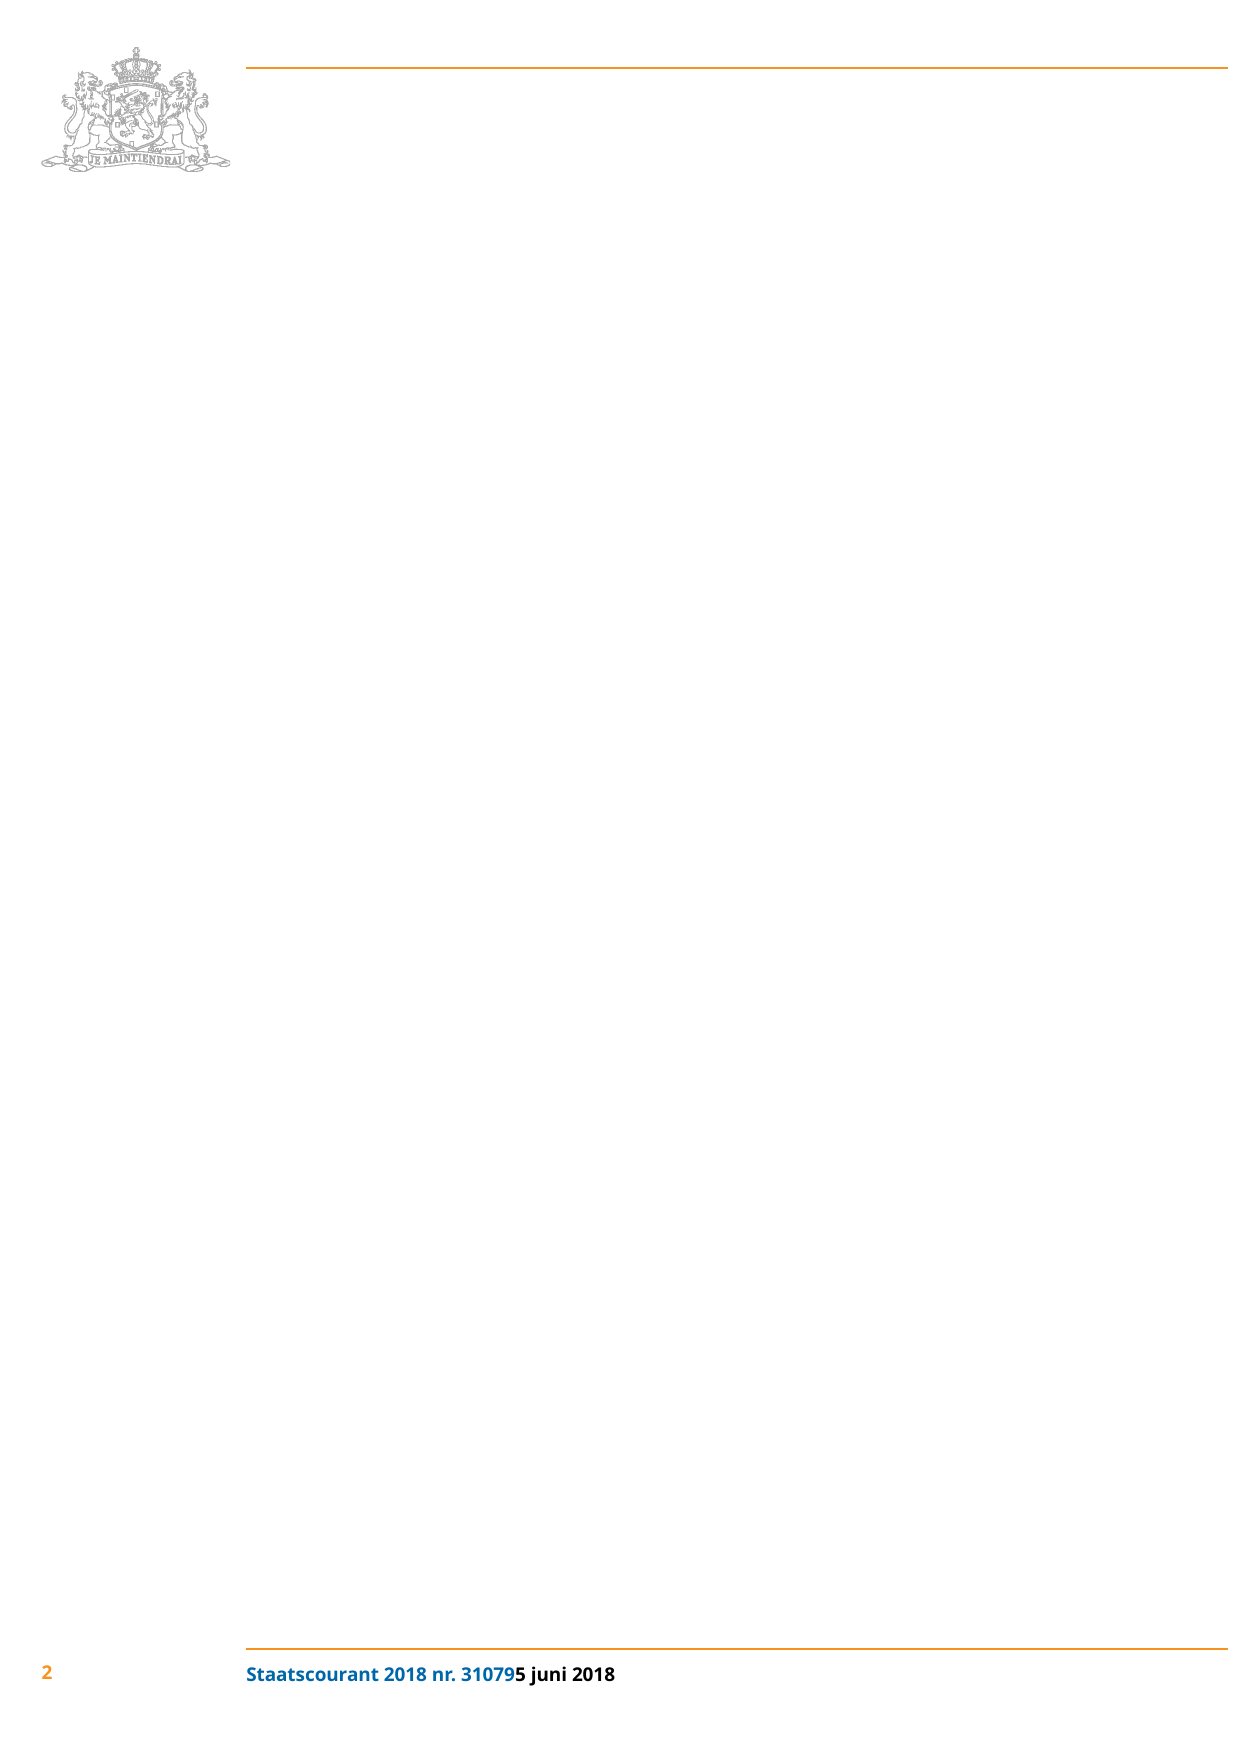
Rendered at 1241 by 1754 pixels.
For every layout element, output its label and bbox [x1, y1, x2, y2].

picture [41, 47, 231, 172]
